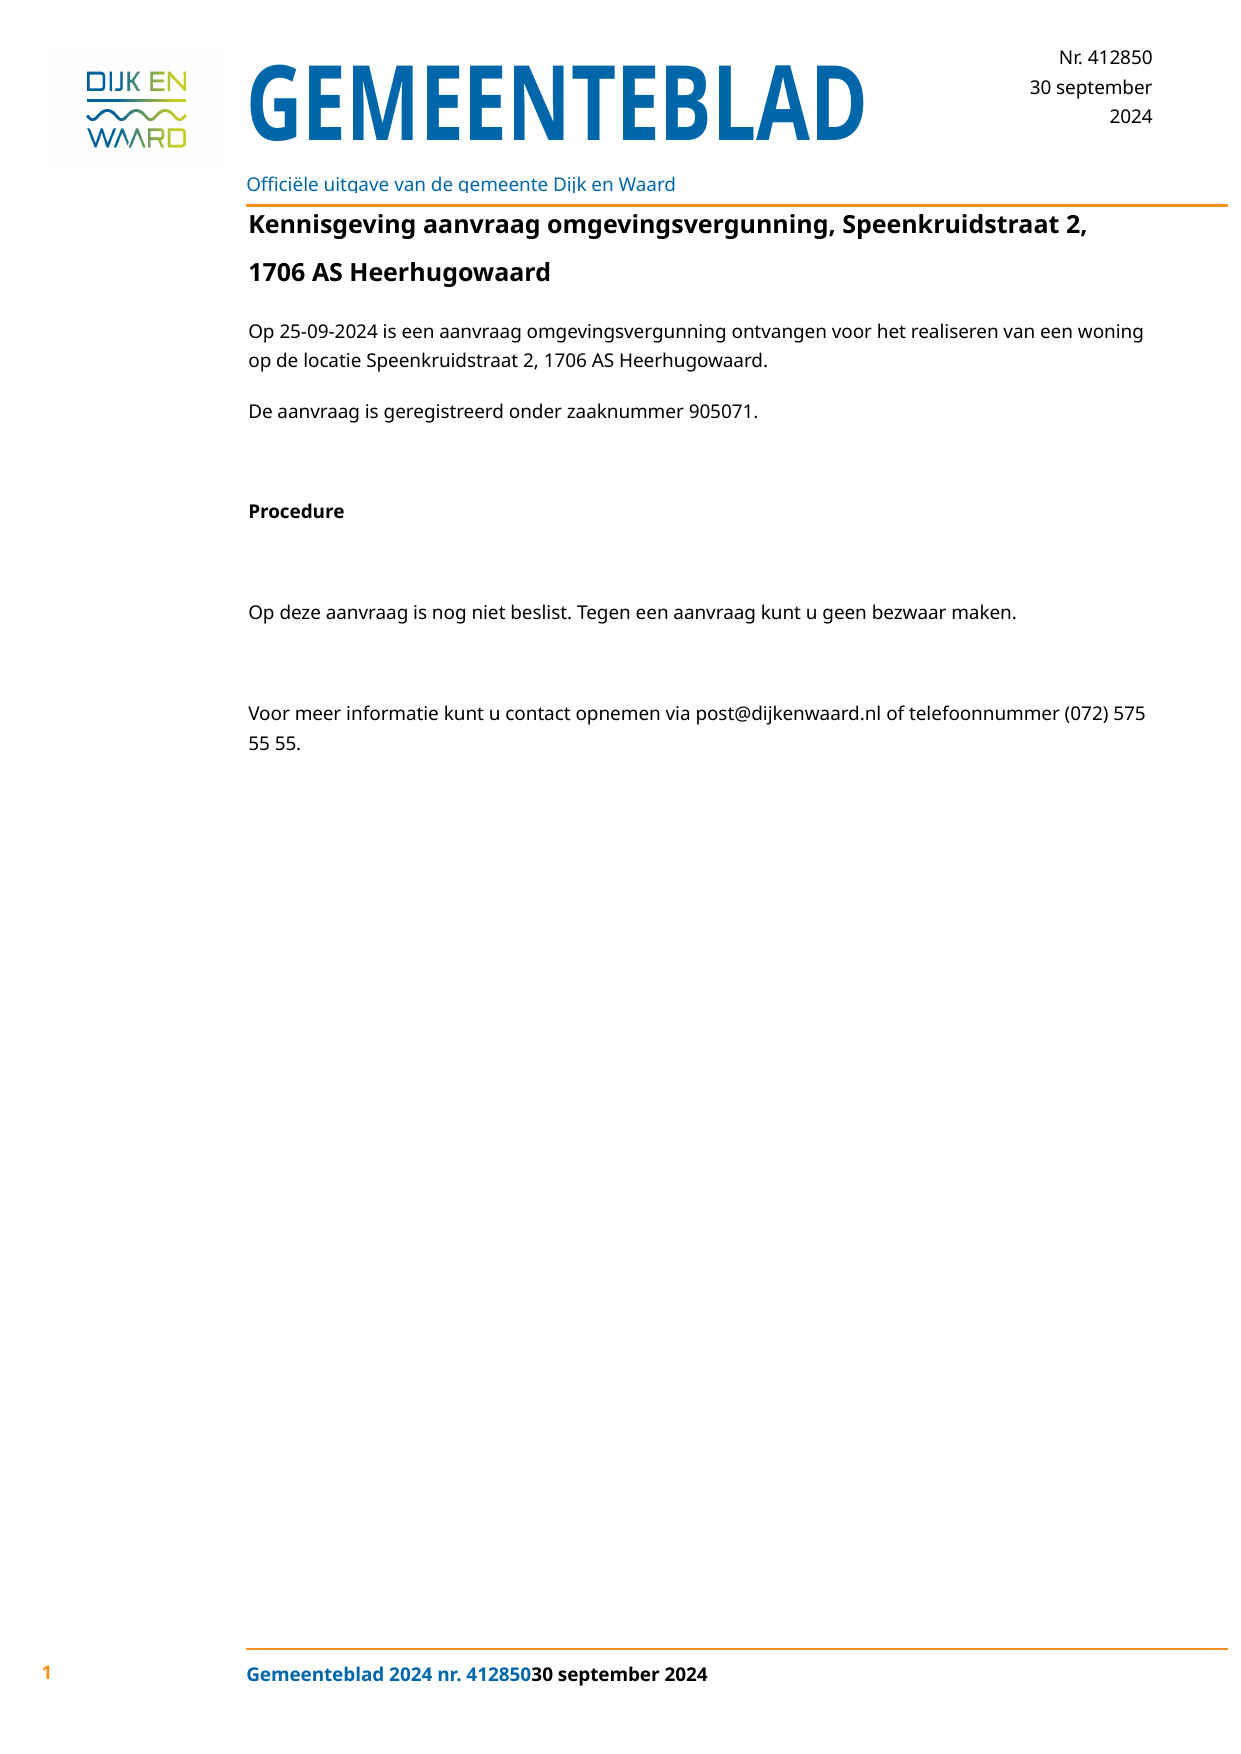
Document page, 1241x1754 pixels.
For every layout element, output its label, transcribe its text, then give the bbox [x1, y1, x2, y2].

text Op 25-09-2024 is een aanvraag omgevingsvergunning ontvangen voor het realiseren van een woning op de locatie Speenkruidstraat 2, 1706 AS Heerhugowaard. [248, 318, 1152, 373]
text Voor meer informatie kunt u contact opnemen via post@dijkenwaard.nl of telefoonnummer (072) 575 55 55. [248, 700, 1152, 756]
picture [41, 47, 231, 172]
text Op deze aanvraag is nog niet beslist. Tegen een aanvraag kunt u geen bezwaar maken. [248, 599, 1152, 625]
text De aanvraag is geregistreerd onder zaaknummer 905071. [248, 398, 1152, 424]
text Kennisgeving aanvraag omgevingsvergunning, Speenkruidstraat 2, 1706 AS Heerhugowaard [248, 207, 1152, 288]
text Procedure [248, 499, 1152, 524]
